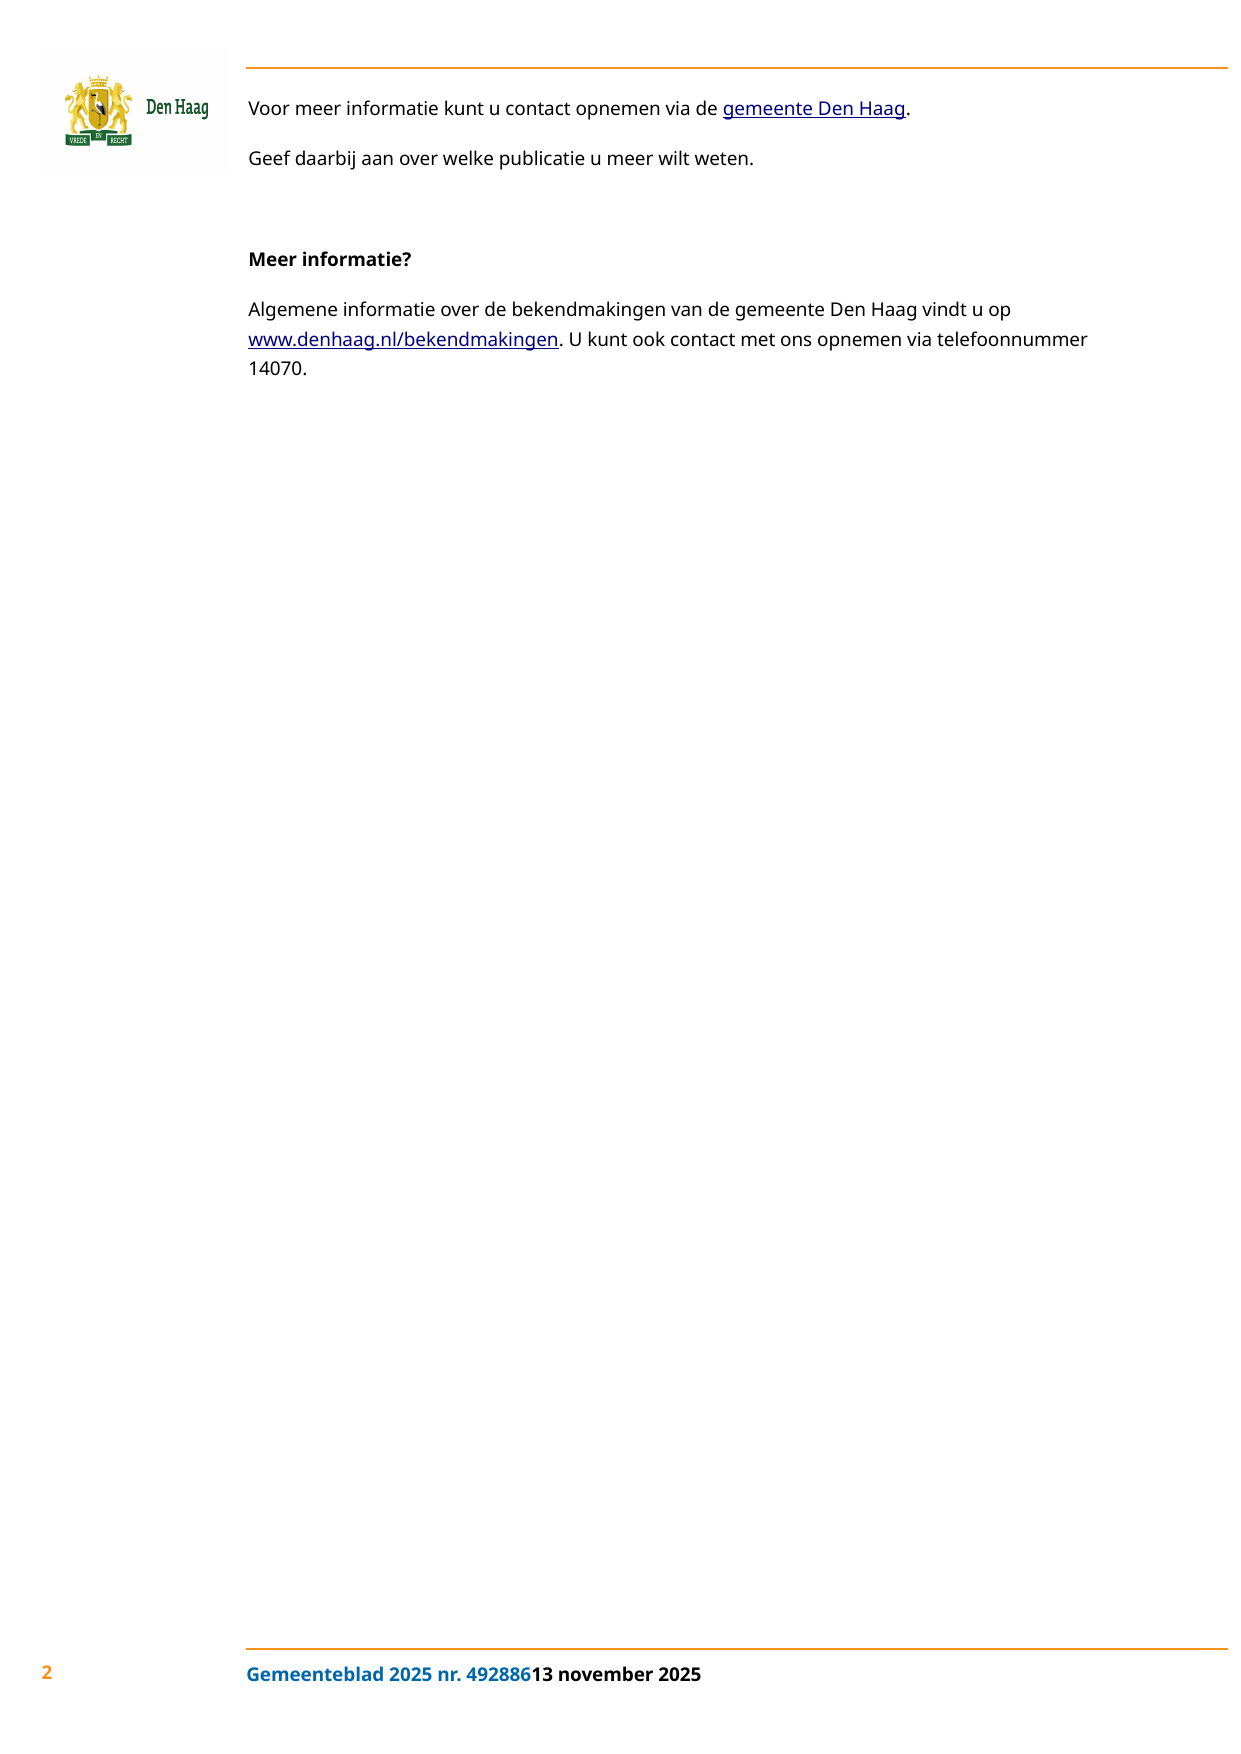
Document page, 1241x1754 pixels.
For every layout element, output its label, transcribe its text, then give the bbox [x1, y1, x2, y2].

picture [41, 47, 231, 172]
text Meer informatie? [248, 246, 1152, 272]
text Voor meer informatie kunt u contact opnemen via de gemeente Den Haag. [248, 95, 1152, 121]
text Geef daarbij aan over welke publicatie u meer wilt weten. [248, 145, 1152, 171]
text Algemene informatie over de bekendmakingen van de gemeente Den Haag vindt u op www.denhaag.nl/bekendmakingen. U kunt ook contact met ons opnemen via telefoonnummer 14070. [248, 296, 1152, 381]
